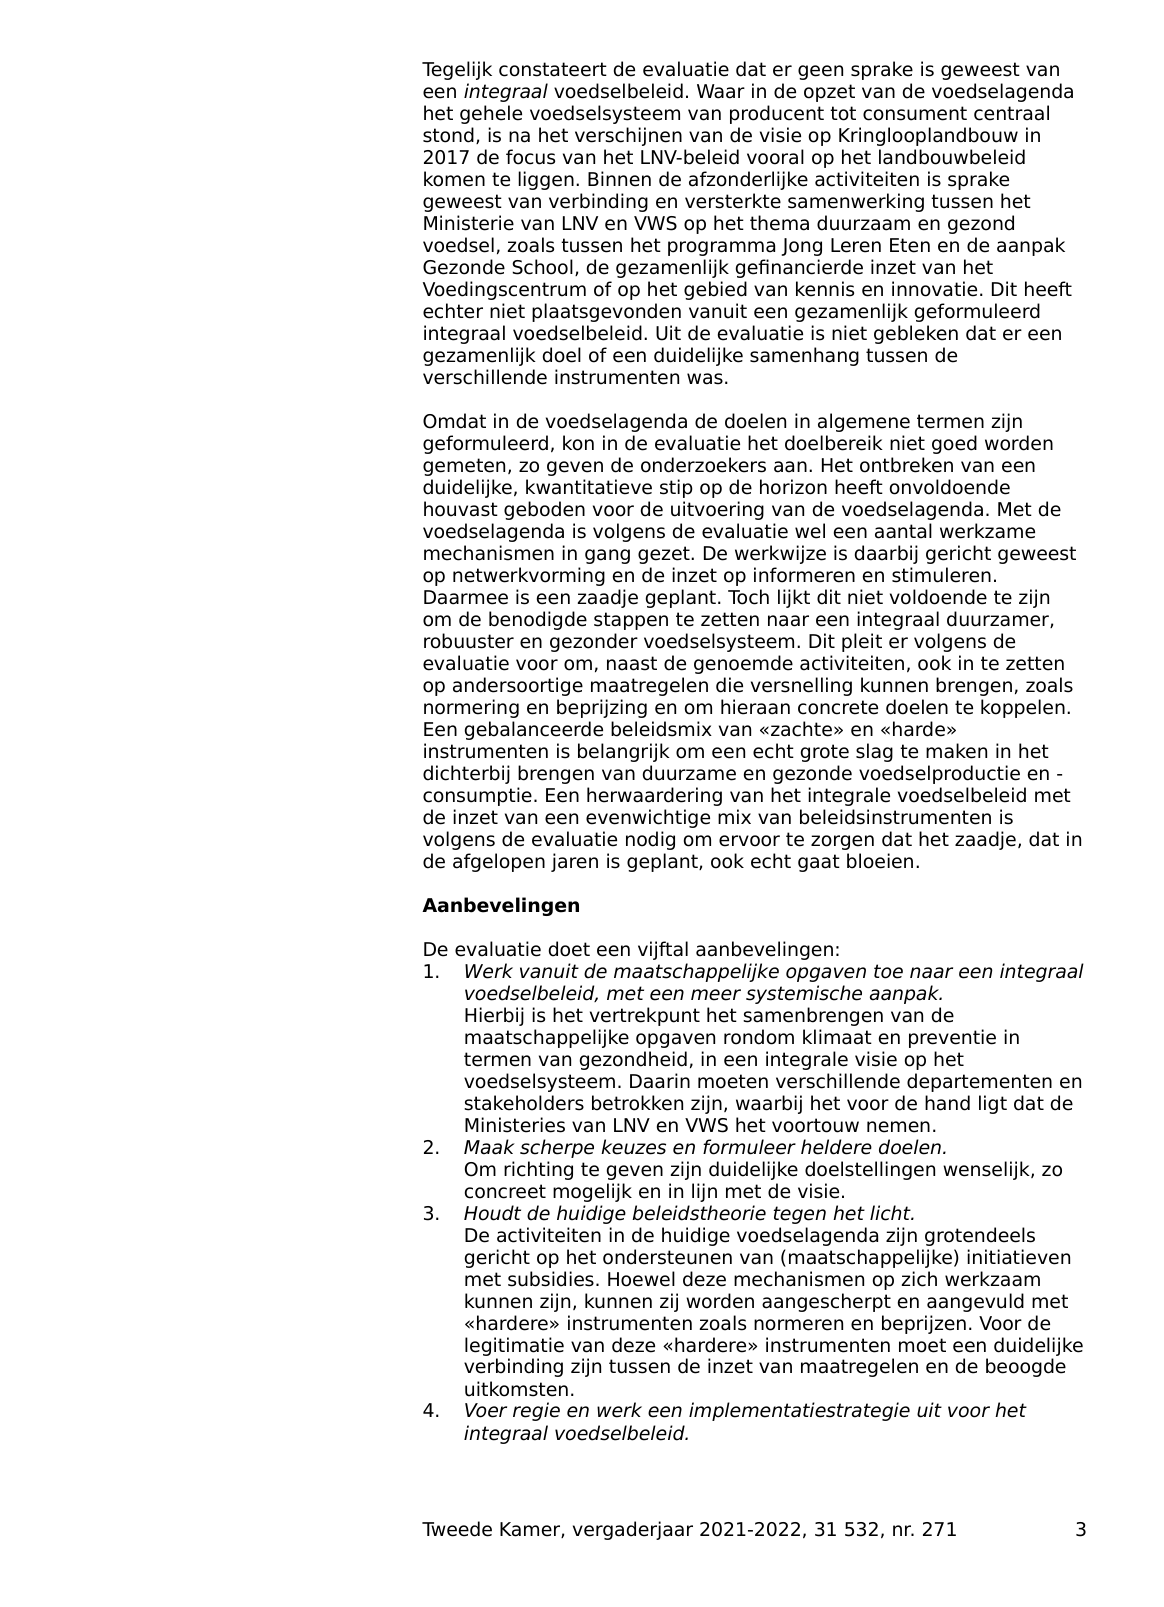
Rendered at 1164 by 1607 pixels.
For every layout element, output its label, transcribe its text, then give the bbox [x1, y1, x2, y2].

text 1. Werk vanuit de maatschappelijke opgaven toe naar een integraal voedselbeleid, met een meer systemische aanpak. [422, 961, 1087, 1005]
text Om richting te geven zijn duidelijke doelstellingen wenselijk, zo concreet mogelijk en in lijn met de visie. [464, 1159, 1087, 1203]
text 2. Maak scherpe keuzes en formuleer heldere doelen. [422, 1137, 1087, 1159]
text Omdat in de voedselagenda de doelen in algemene termen zijn geformuleerd, kon in de evaluatie het doelbereik niet goed worden gemeten, zo geven de onderzoekers aan. Het ontbreken van een duidelijke, kwantitatieve stip op de horizon heeft onvoldoende houvast geboden voor de uitvoering van de voedselagenda. Met de voedselagenda is volgens de evaluatie wel een aantal werkzame mechanismen in gang gezet. De werkwijze is daarbij gericht geweest op netwerkvorming en de inzet op informeren en stimuleren. Daarmee is een zaadje geplant. Toch lijkt dit niet voldoende te zijn om de benodigde stappen te zetten naar een integraal duurzamer, robuuster en gezonder voedselsysteem. Dit pleit er volgens de evaluatie voor om, naast de genoemde activiteiten, ook in te zetten op andersoortige maatregelen die versnelling kunnen brengen, zoals normering en beprijzing en om hieraan concrete doelen te koppelen. Een gebalanceerde beleidsmix van «zachte» en «harde» instrumenten is belangrijk om een echt grote slag te maken in het dichterbij brengen van duurzame en gezonde voedselproductie en -consumptie. Een herwaardering van het integrale voedselbeleid met de inzet van een evenwichtige mix van beleidsinstrumenten is volgens de evaluatie nodig om ervoor te zorgen dat het zaadje, dat in de afgelopen jaren is geplant, ook echt gaat bloeien. [422, 411, 1087, 872]
text Hierbij is het vertrekpunt het samenbrengen van de maatschappelijke opgaven rondom klimaat en preventie in termen van gezondheid, in een integrale visie op het voedselsysteem. Daarin moeten verschillende departementen en stakeholders betrokken zijn, waarbij het voor de hand ligt dat de Ministeries van LNV en VWS het voortouw nemen. [464, 1005, 1087, 1137]
text De evaluatie doet een vijftal aanbevelingen: [422, 939, 1087, 961]
text 4. Voer regie en werk een implementatiestrategie uit voor het integraal voedselbeleid. [422, 1400, 1087, 1444]
text Tegelijk constateert de evaluatie dat er geen sprake is geweest van een integraal voedselbeleid. Waar in de opzet van de voedselagenda het gehele voedselsysteem van producent tot consument centraal stond, is na het verschijnen van de visie op Kringlooplandbouw in 2017 de focus van het LNV-beleid vooral op het landbouwbeleid komen te liggen. Binnen de afzonderlijke activiteiten is sprake geweest van verbinding en versterkte samenwerking tussen het Ministerie van LNV en VWS op het thema duurzaam en gezond voedsel, zoals tussen het programma Jong Leren Eten en de aanpak Gezonde School, de gezamenlijk gefinancierde inzet van het Voedingscentrum of op het gebied van kennis en innovatie. Dit heeft echter niet plaatsgevonden vanuit een gezamenlijk geformuleerd integraal voedselbeleid. Uit de evaluatie is niet gebleken dat er een gezamenlijk doel of een duidelijke samenhang tussen de verschillende instrumenten was. [422, 59, 1087, 389]
subtitle Aanbevelingen [422, 895, 1087, 917]
text De activiteiten in de huidige voedselagenda zijn grotendeels gericht op het ondersteunen van (maatschappelijke) initiatieven met subsidies. Hoewel deze mechanismen op zich werkzaam kunnen zijn, kunnen zij worden aangescherpt en aangevuld met «hardere» instrumenten zoals normeren en beprijzen. Voor de legitimatie van deze «hardere» instrumenten moet een duidelijke verbinding zijn tussen de inzet van maatregelen en de beoogde uitkomsten. [464, 1224, 1087, 1400]
text 3. Houdt de huidige beleidstheorie tegen het licht. [422, 1203, 1087, 1224]
